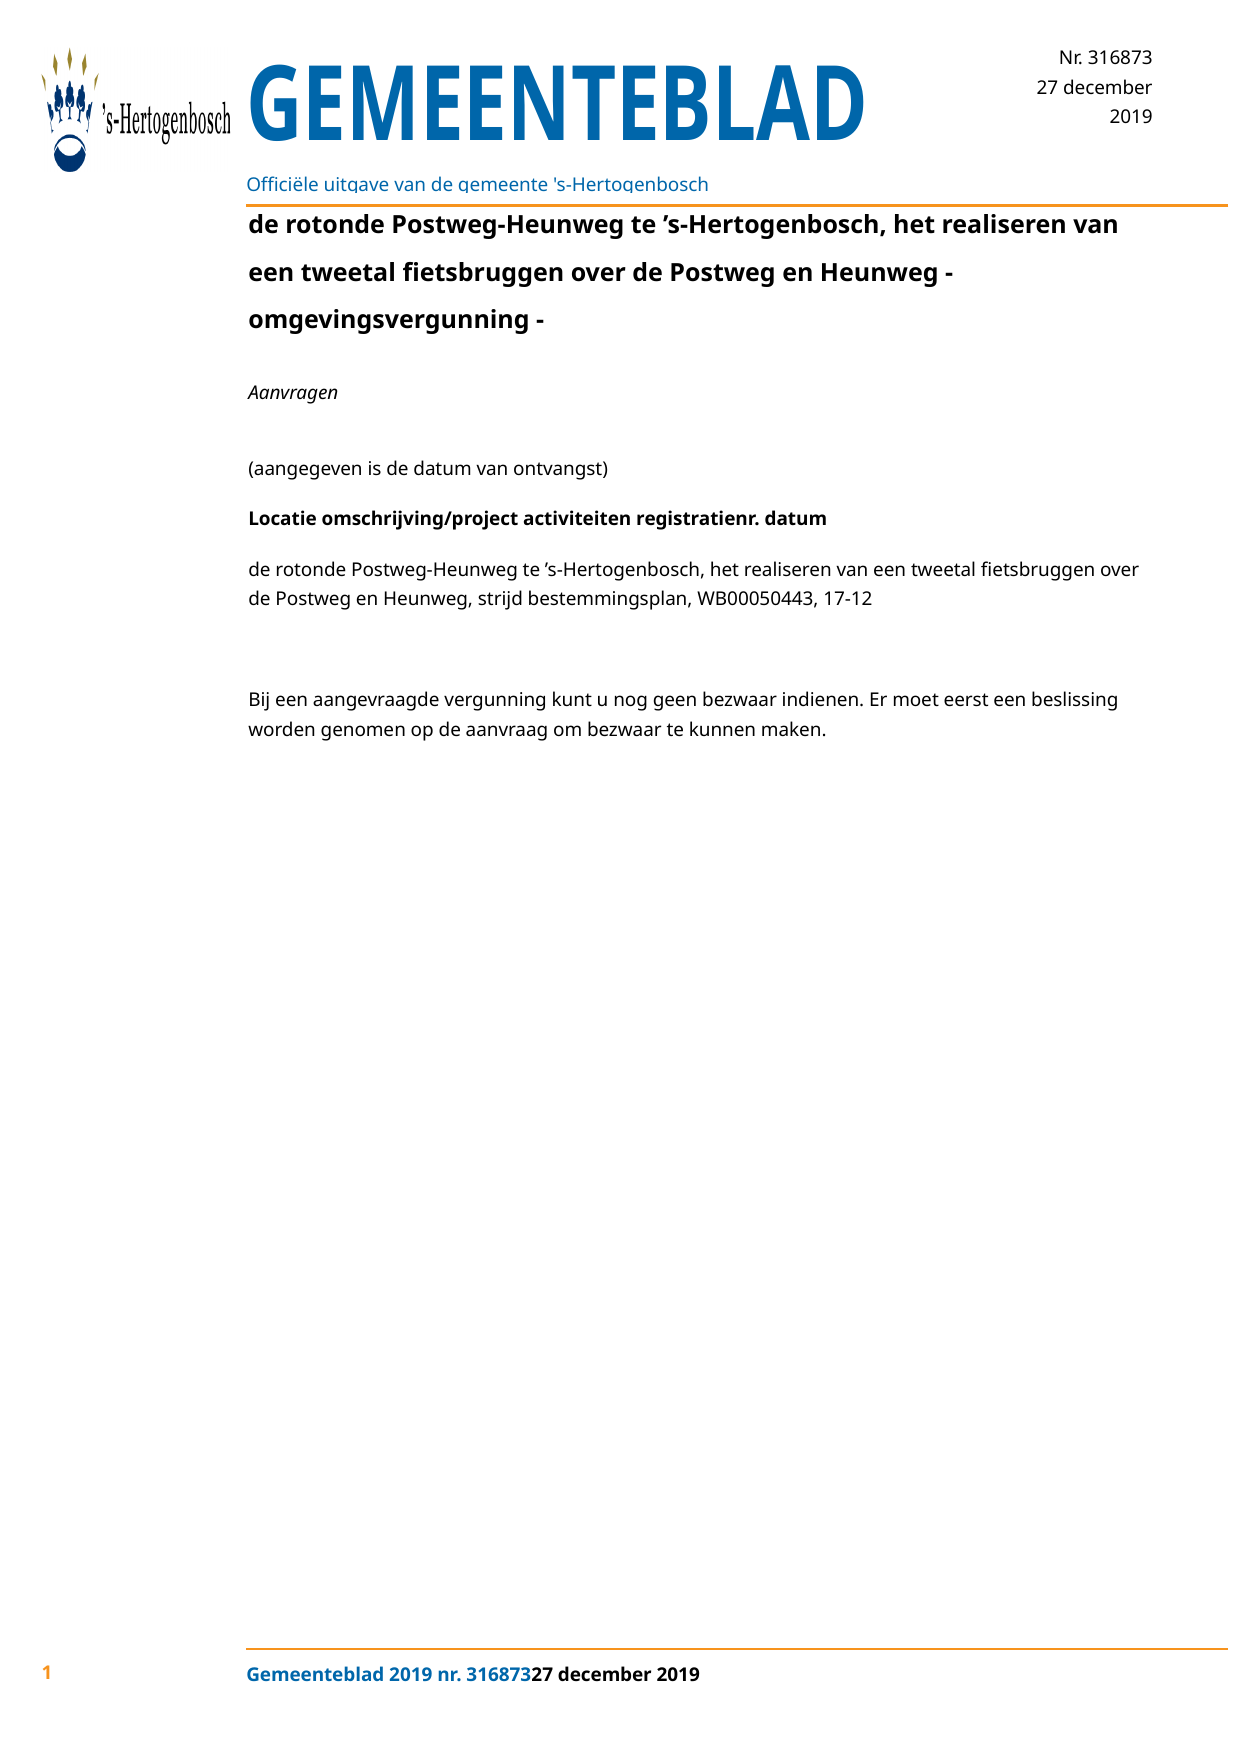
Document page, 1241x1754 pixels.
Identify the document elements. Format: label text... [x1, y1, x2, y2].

text (aangegeven is de datum van ontvangst) [248, 455, 1152, 481]
picture [41, 47, 231, 172]
text Bij een aangevraagde vergunning kunt u nog geen bezwaar indienen. Er moet eerst een beslissing worden genomen op de aanvraag om bezwaar te kunnen maken. [248, 686, 1152, 742]
text Aanvragen [248, 379, 1152, 405]
text de rotonde Postweg-Heunweg te ’s-Hertogenbosch, het realiseren van een tweetal fietsbruggen over de Postweg en Heunweg - omgevingsvergunning - [248, 207, 1152, 336]
text de rotonde Postweg-Heunweg te ’s-Hertogenbosch, het realiseren van een tweetal fietsbruggen over de Postweg en Heunweg, strijd bestemmingsplan, WB00050443, 17-12 [248, 556, 1152, 611]
text Locatie omschrijving/project activiteiten registratienr. datum [248, 506, 1152, 531]
